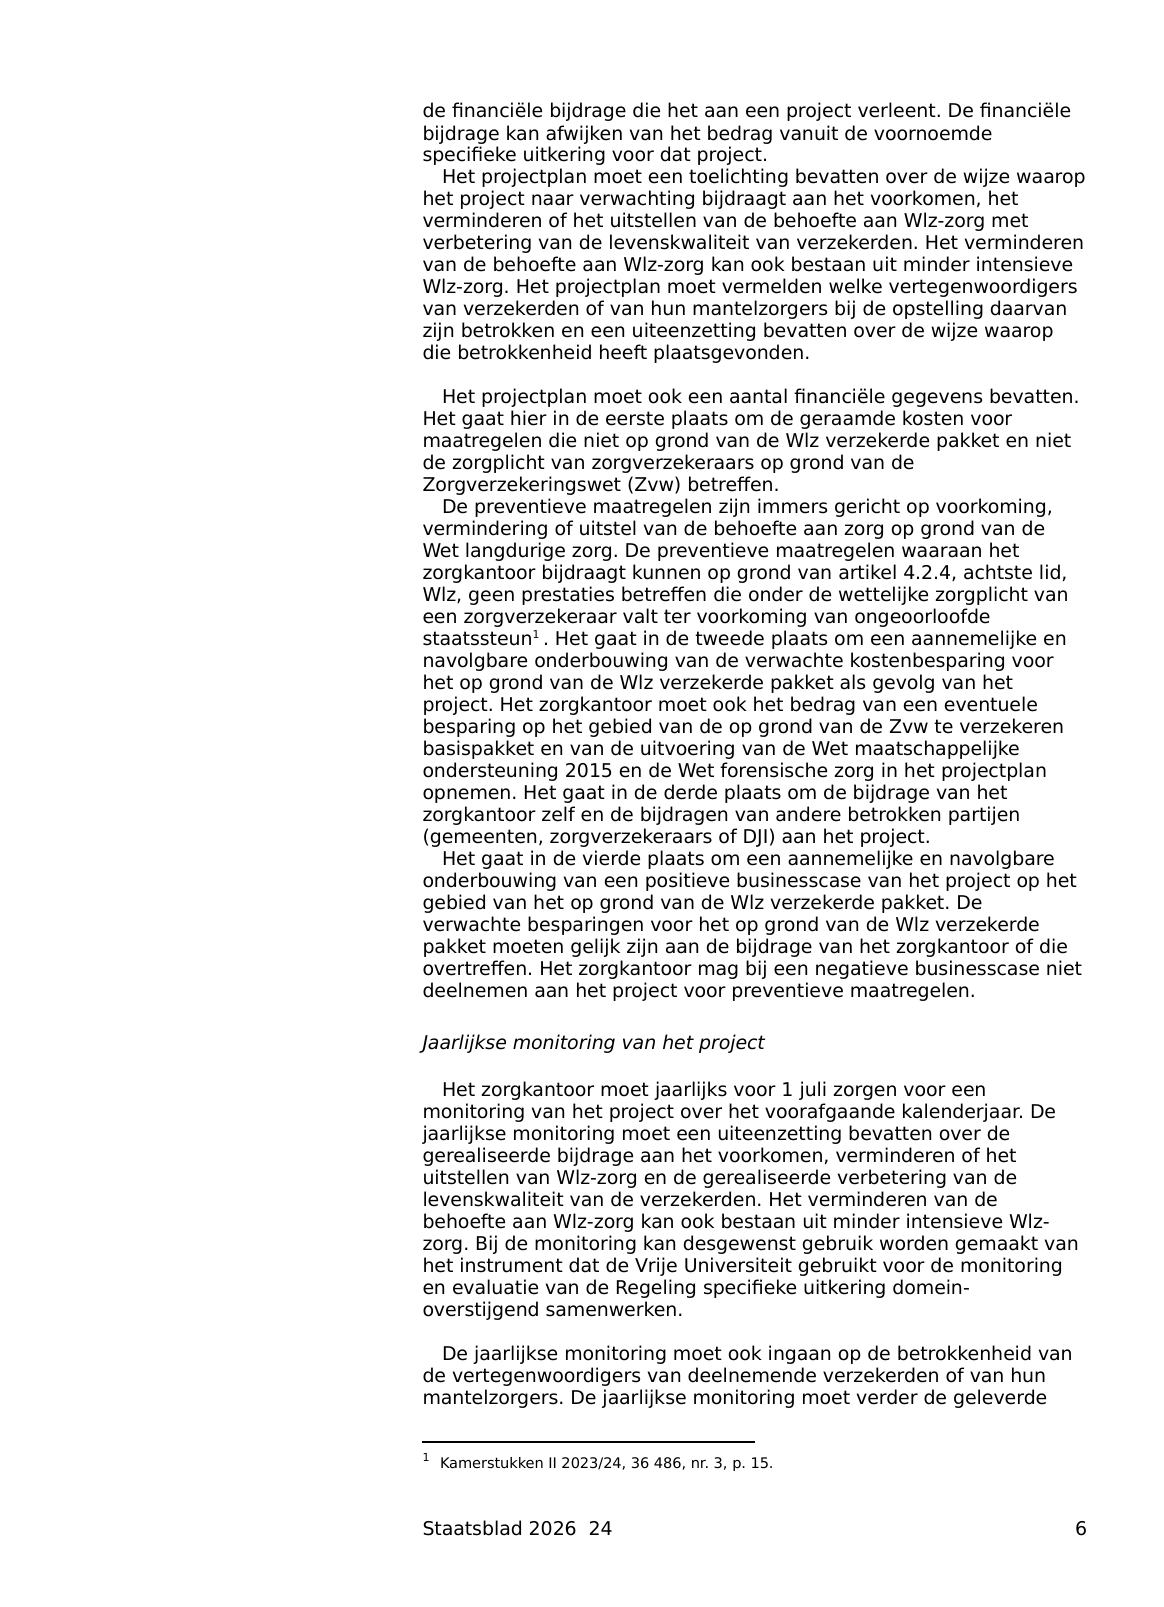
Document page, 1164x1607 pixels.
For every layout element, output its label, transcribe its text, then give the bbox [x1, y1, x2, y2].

text Het gaat in de vierde plaats om een aannemelijke en navolgbare onderbouwing van een positieve businesscase van het project op het gebied van het op grond van de Wlz verzekerde pakket. De verwachte besparingen voor het op grond van de Wlz verzekerde pakket moeten gelijk zijn aan de bijdrage van het zorgkantoor of die overtreffen. Het zorgkantoor mag bij een negatieve businesscase niet deelnemen aan het project voor preventieve maatregelen. [422, 848, 1087, 1002]
subtitle Jaarlijkse monitoring van het project [422, 1032, 1087, 1054]
text de financiële bijdrage die het aan een project verleent. De financiële bijdrage kan afwijken van het bedrag vanuit de voornoemde specifieke uitkering voor dat project. [422, 100, 1087, 166]
text De jaarlijkse monitoring moet ook ingaan op de betrokkenheid van de vertegenwoordigers van deelnemende verzekerden of van hun mantelzorgers. De jaarlijkse monitoring moet verder de geleverde [422, 1343, 1087, 1409]
text De preventieve maatregelen zijn immers gericht op voorkoming, vermindering of uitstel van de behoefte aan zorg op grond van de Wet langdurige zorg. De preventieve maatregelen waaraan het zorgkantoor bijdraagt kunnen op grond van artikel 4.2.4, achtste lid, Wlz, geen prestaties betreffen die onder de wettelijke zorgplicht van een zorgverzekeraar valt ter voorkoming van ongeoorloofde staatssteun. Het gaat in de tweede plaats om een aannemelijke en navolgbare onderbouwing van de verwachte kostenbesparing voor het op grond van de Wlz verzekerde pakket als gevolg van het project. Het zorgkantoor moet ook het bedrag van een eventuele besparing op het gebied van de op grond van de Zvw te verzekeren basispakket en van de uitvoering van de Wet maatschappelijke ondersteuning 2015 en de Wet forensische zorg in het projectplan opnemen. Het gaat in de derde plaats om de bijdrage van het zorgkantoor zelf en de bijdragen van andere betrokken partijen (gemeenten, zorgverzekeraars of DJI) aan het project. [422, 496, 1087, 848]
text Kamerstukken II 2023/24, 36 486, nr. 3, p. 15. [422, 1451, 1087, 1473]
text Het projectplan moet een toelichting bevatten over de wijze waarop het project naar verwachting bijdraagt aan het voorkomen, het verminderen of het uitstellen van de behoefte aan Wlz-zorg met verbetering van de levenskwaliteit van verzekerden. Het verminderen van de behoefte aan Wlz-zorg kan ook bestaan uit minder intensieve Wlz-zorg. Het projectplan moet vermelden welke vertegenwoordigers van verzekerden of van hun mantelzorgers bij de opstelling daarvan zijn betrokken en een uiteenzetting bevatten over de wijze waarop die betrokkenheid heeft plaatsgevonden. [422, 166, 1087, 364]
text Het zorgkantoor moet jaarlijks voor 1 juli zorgen voor een monitoring van het project over het voorafgaande kalenderjaar. De jaarlijkse monitoring moet een uiteenzetting bevatten over de gerealiseerde bijdrage aan het voorkomen, verminderen of het uitstellen van Wlz-zorg en de gerealiseerde verbetering van de levenskwaliteit van de verzekerden. Het verminderen van de behoefte aan Wlz-zorg kan ook bestaan uit minder intensieve Wlz-zorg. Bij de monitoring kan desgewenst gebruik worden gemaakt van het instrument dat de Vrije Universiteit gebruikt voor de monitoring en evaluatie van de Regeling specifieke uitkering domein-overstijgend samenwerken. [422, 1079, 1087, 1321]
text Het projectplan moet ook een aantal financiële gegevens bevatten. Het gaat hier in de eerste plaats om de geraamde kosten voor maatregelen die niet op grond van de Wlz verzekerde pakket en niet de zorgplicht van zorgverzekeraars op grond van de Zorgverzekeringswet (Zvw) betreffen. [422, 386, 1087, 496]
